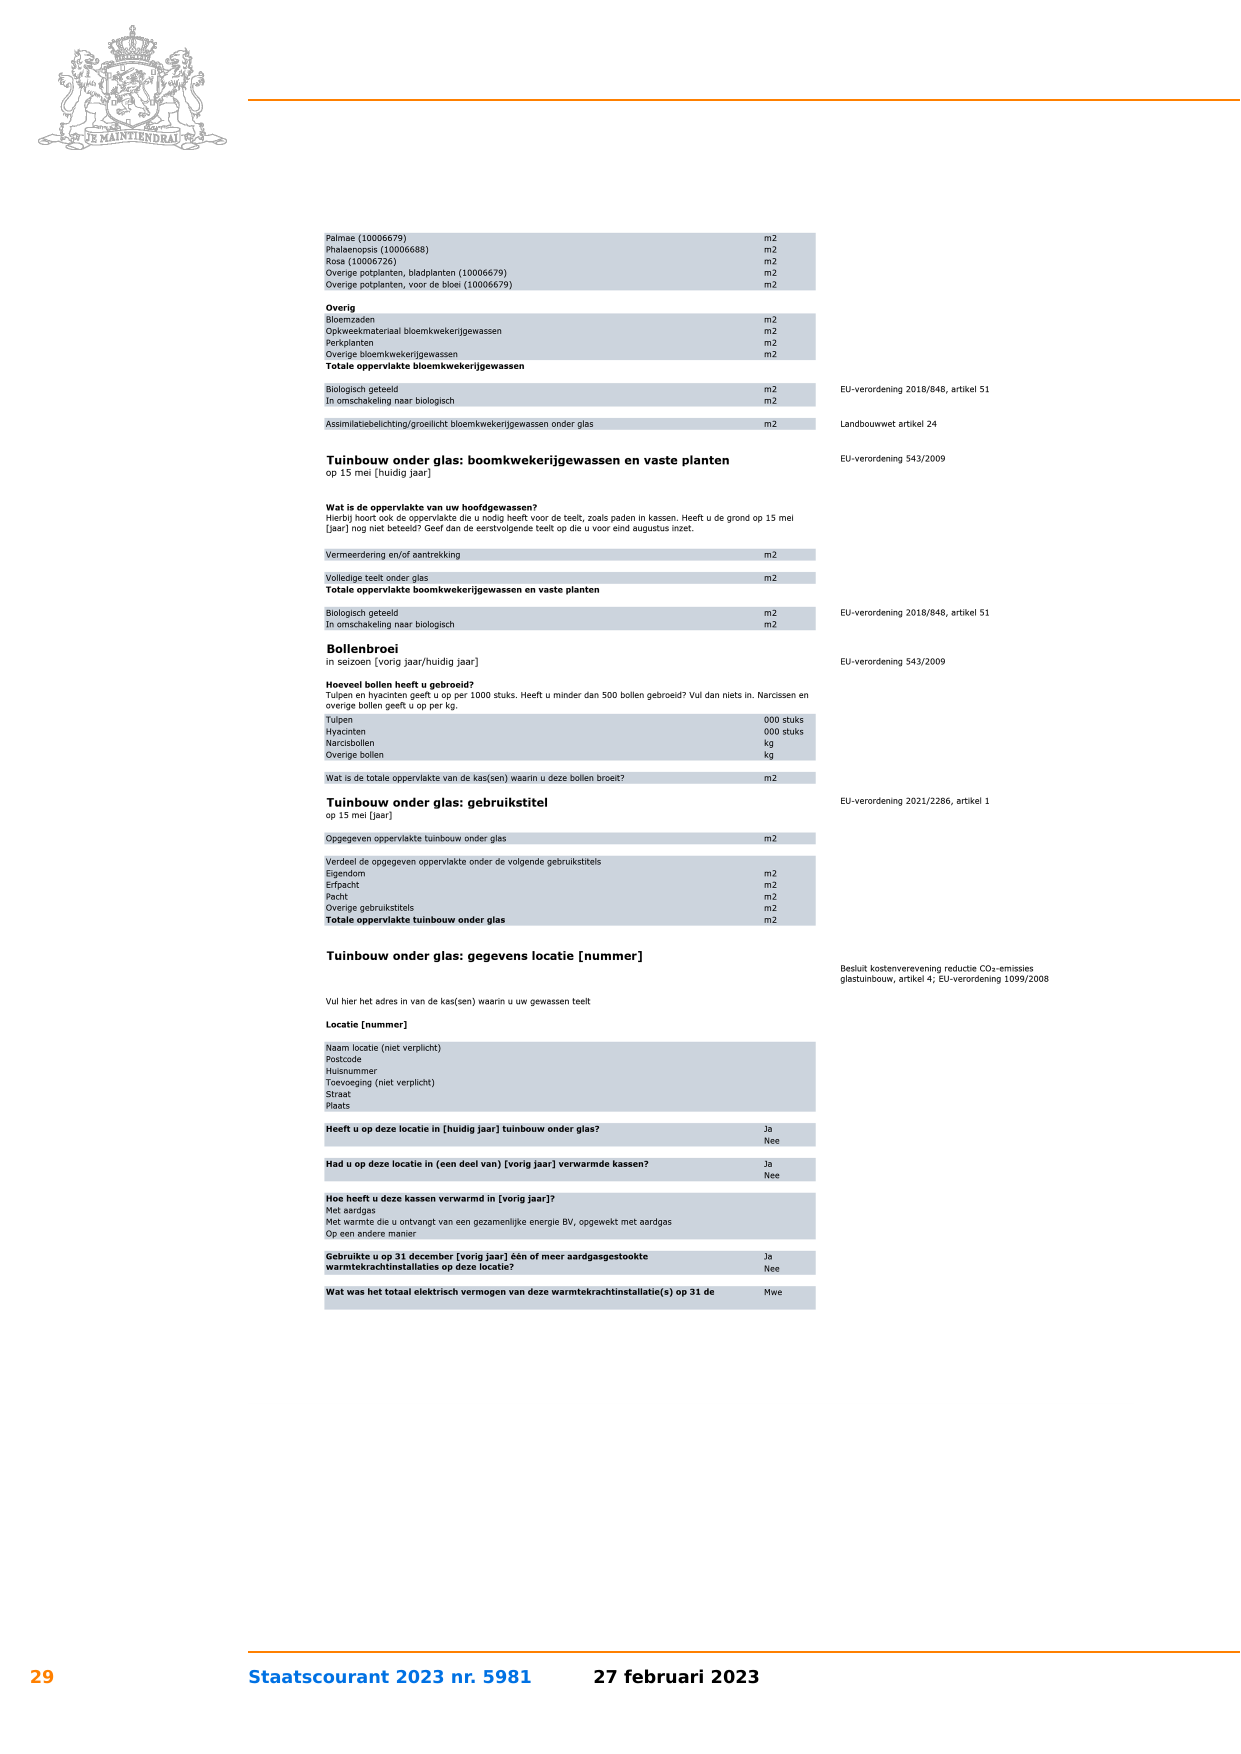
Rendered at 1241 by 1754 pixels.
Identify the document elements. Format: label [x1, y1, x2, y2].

picture [248, 151, 1134, 1404]
picture [38, 25, 227, 150]
